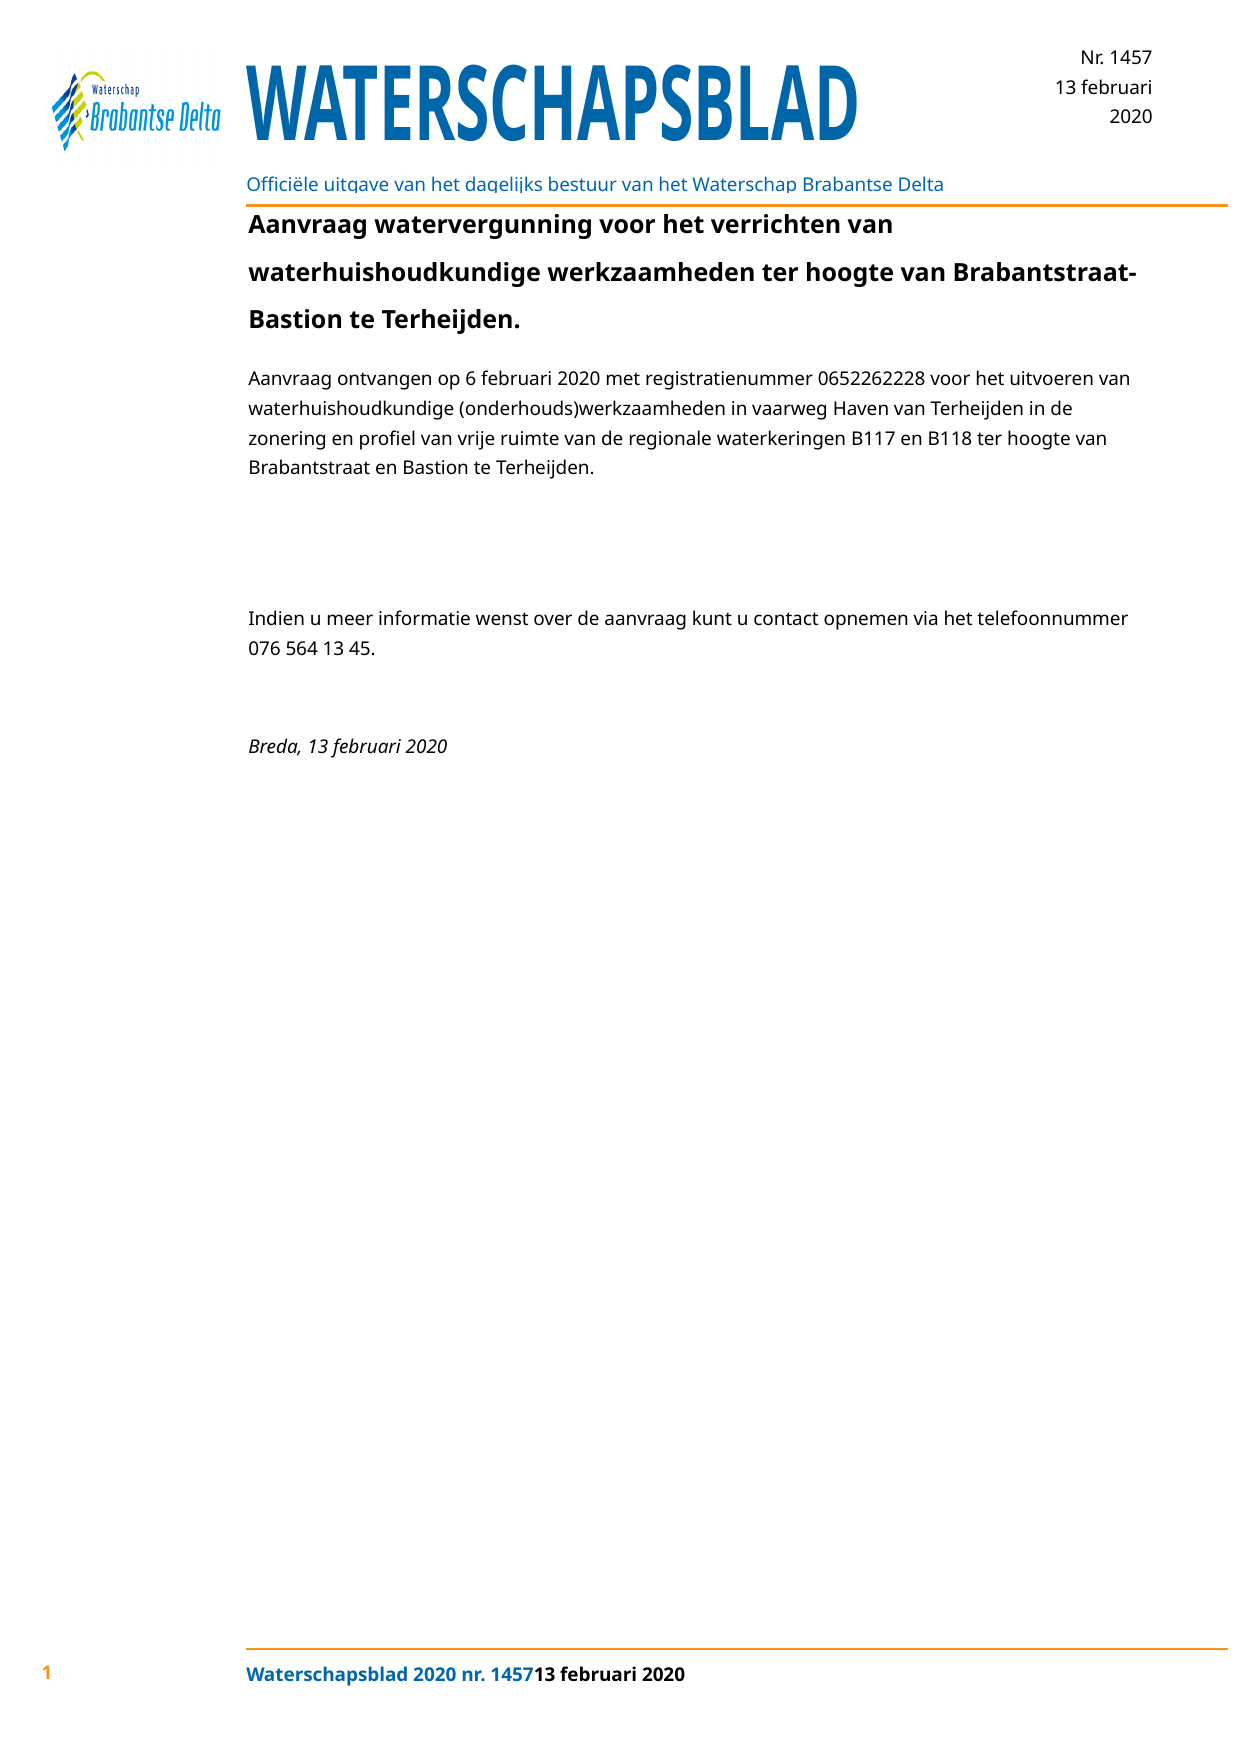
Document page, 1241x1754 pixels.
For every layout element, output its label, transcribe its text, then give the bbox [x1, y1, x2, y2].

text Aanvraag ontvangen op 6 februari 2020 met registratienummer 0652262228 voor het uitvoeren van waterhuishoudkundige (onderhouds)werkzaamheden in vaarweg Haven van Terheijden in de zonering en profiel van vrije ruimte van de regionale waterkeringen B117 en B118 ter hoogte van Brabantstraat en Bastion te Terheijden. [248, 366, 1152, 480]
text Indien u meer informatie wenst over de aanvraag kunt u contact opnemen via het telefoonnummer 076 564 13 45. [248, 606, 1152, 661]
text Aanvraag watervergunning voor het verrichten van waterhuishoudkundige werkzaamheden ter hoogte van Brabantstraat-Bastion te Terheijden. [248, 207, 1152, 336]
text Breda, 13 februari 2020 [248, 733, 1152, 759]
picture [41, 47, 231, 172]
